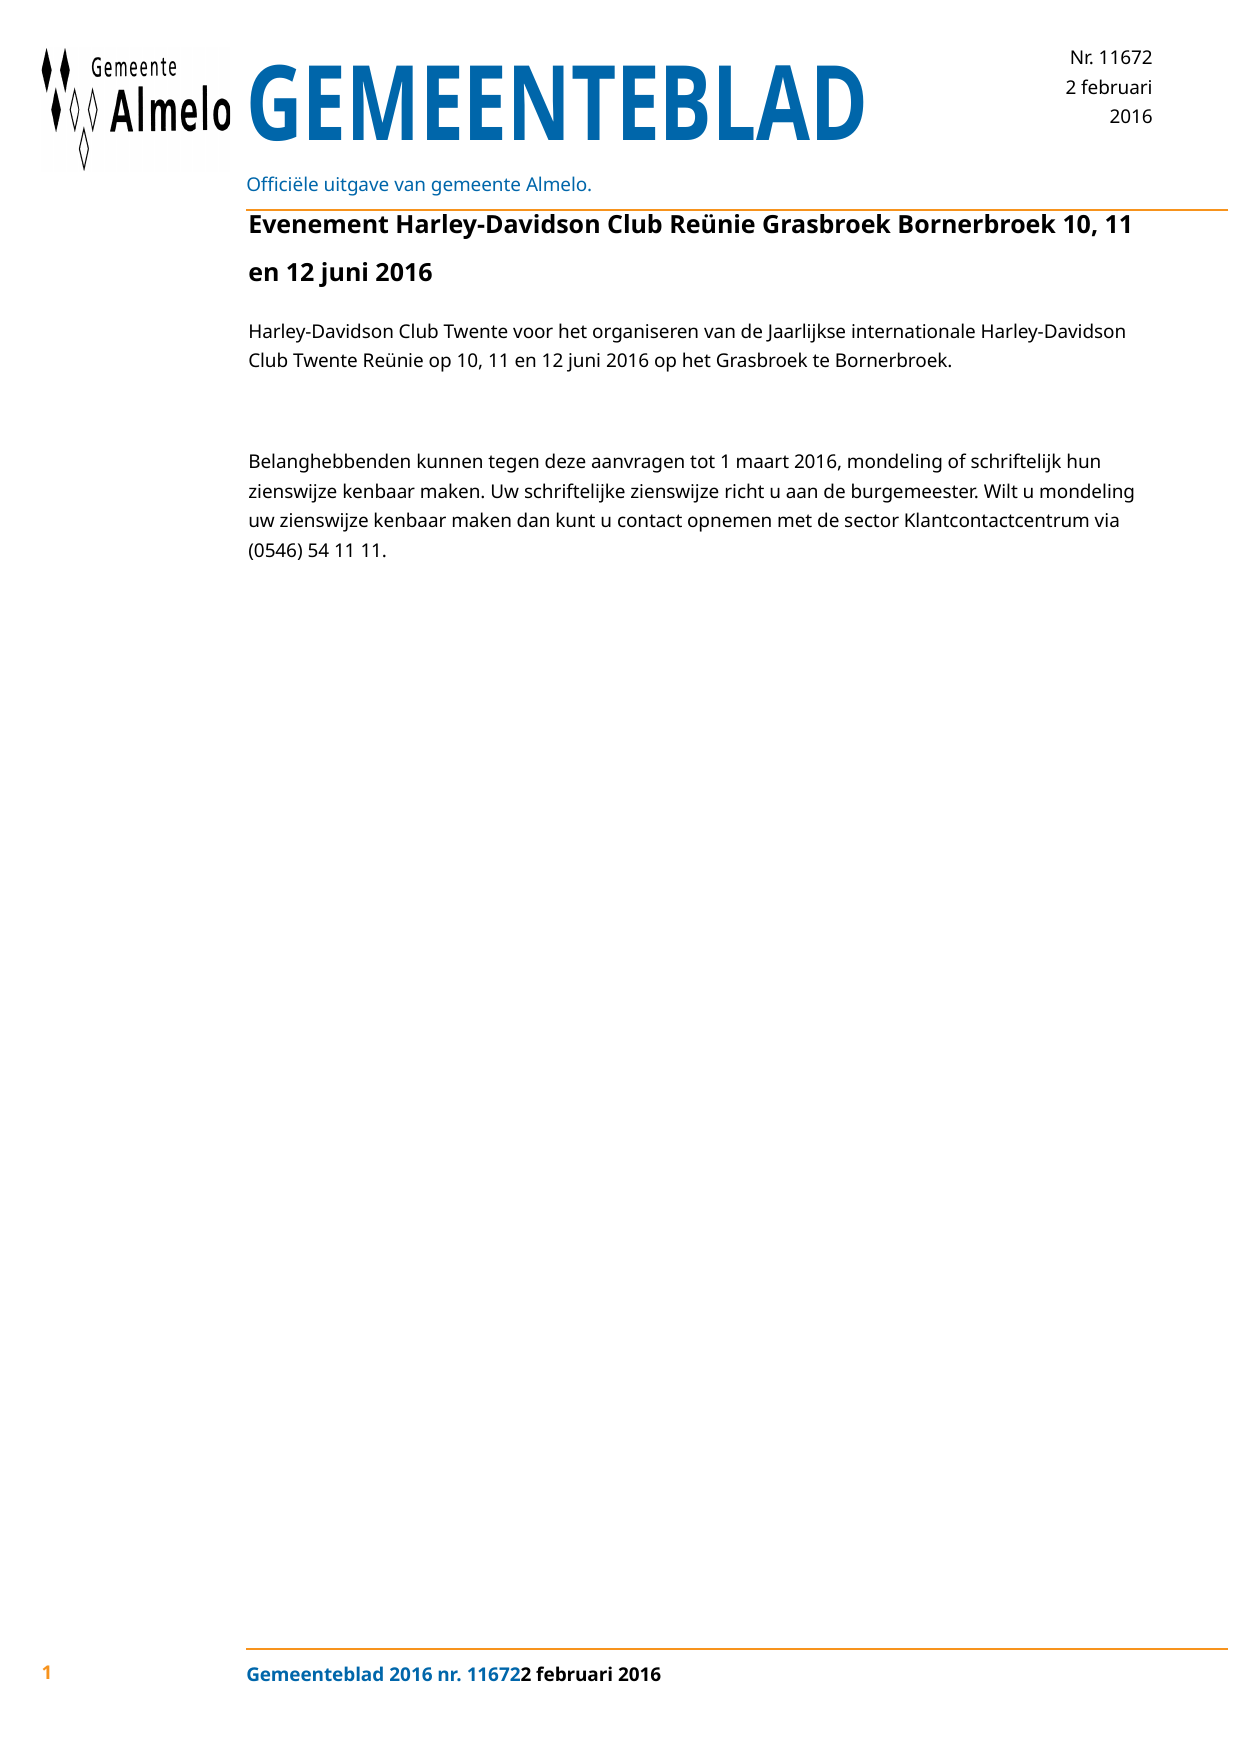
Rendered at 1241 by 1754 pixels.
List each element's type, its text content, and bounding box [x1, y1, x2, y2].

picture [41, 47, 231, 172]
text Harley-Davidson Club Twente voor het organiseren van de Jaarlijkse internationale Harley-Davidson Club Twente Reünie op 10, 11 en 12 juni 2016 op het Grasbroek te Bornerbroek. [248, 318, 1152, 373]
text Evenement Harley-Davidson Club Reünie Grasbroek Bornerbroek 10, 11 en 12 juni 2016 [248, 211, 1152, 288]
text Belanghebbenden kunnen tegen deze aanvragen tot 1 maart 2016, mondeling of schriftelijk hun zienswijze kenbaar maken. Uw schriftelijke zienswijze richt u aan de burgemeester. Wilt u mondeling uw zienswijze kenbaar maken dan kunt u contact opnemen met de sector Klantcontactcentrum via (0546) 54 11 11. [248, 448, 1152, 563]
